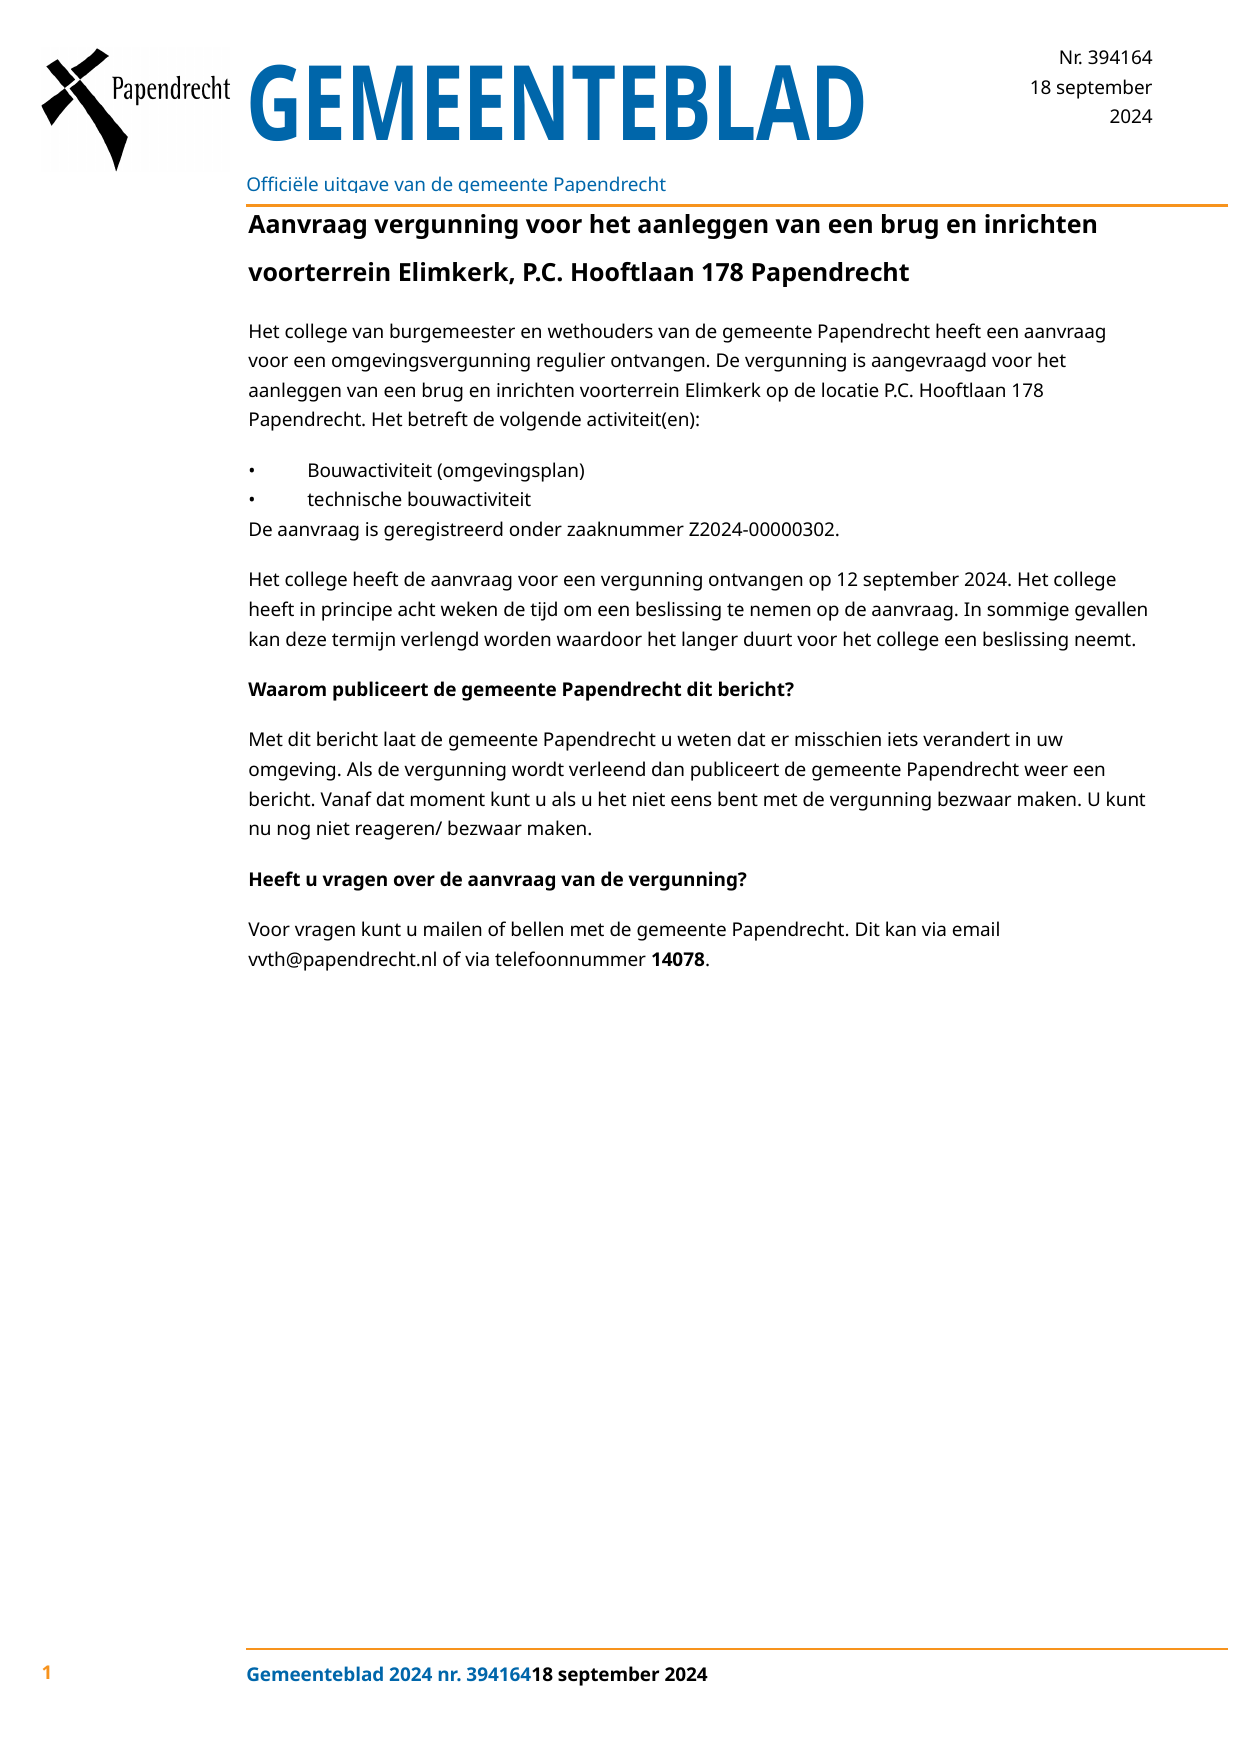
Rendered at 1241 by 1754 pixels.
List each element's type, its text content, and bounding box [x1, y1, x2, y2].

text Heeft u vragen over de aanvraag van de vergunning? [248, 866, 1152, 892]
text Het college heeft de aanvraag voor een vergunning ontvangen op 12 september 2024. Het college heeft in principe acht weken de tijd om een beslissing te nemen op de aanvraag. In sommige gevallen kan deze termijn verlengd worden waardoor het langer duurt voor het college een beslissing neemt. [248, 567, 1152, 652]
text Het college van burgemeester en wethouders van de gemeente Papendrecht heeft een aanvraag voor een omgevingsvergunning regulier ontvangen. De vergunning is aangevraagd voor het aanleggen van een brug en inrichten voorterrein Elimkerk op de locatie P.C. Hooftlaan 178 Papendrecht. Het betreft de volgende activiteit(en): [248, 318, 1152, 432]
text De aanvraag is geregistreerd onder zaaknummer Z2024-00000302. [248, 516, 1152, 542]
text Voor vragen kunt u mailen of bellen met de gemeente Papendrecht. Dit kan via email vvth@papendrecht.nl of via telefoonnummer 14078. [248, 916, 1152, 972]
list technische bouwactiviteit [248, 487, 1152, 512]
list Bouwactiviteit (omgevingsplan) [248, 457, 1152, 483]
picture [41, 47, 231, 172]
text Aanvraag vergunning voor het aanleggen van een brug en inrichten voorterrein Elimkerk, P.C. Hooftlaan 178 Papendrecht [248, 207, 1152, 288]
text Waarom publiceert de gemeente Papendrecht dit bericht? [248, 676, 1152, 702]
text Met dit bericht laat de gemeente Papendrecht u weten dat er misschien iets verandert in uw omgeving. Als de vergunning wordt verleend dan publiceert de gemeente Papendrecht weer een bericht. Vanaf dat moment kunt u als u het niet eens bent met de vergunning bezwaar maken. U kunt nu nog niet reageren/ bezwaar maken. [248, 727, 1152, 841]
